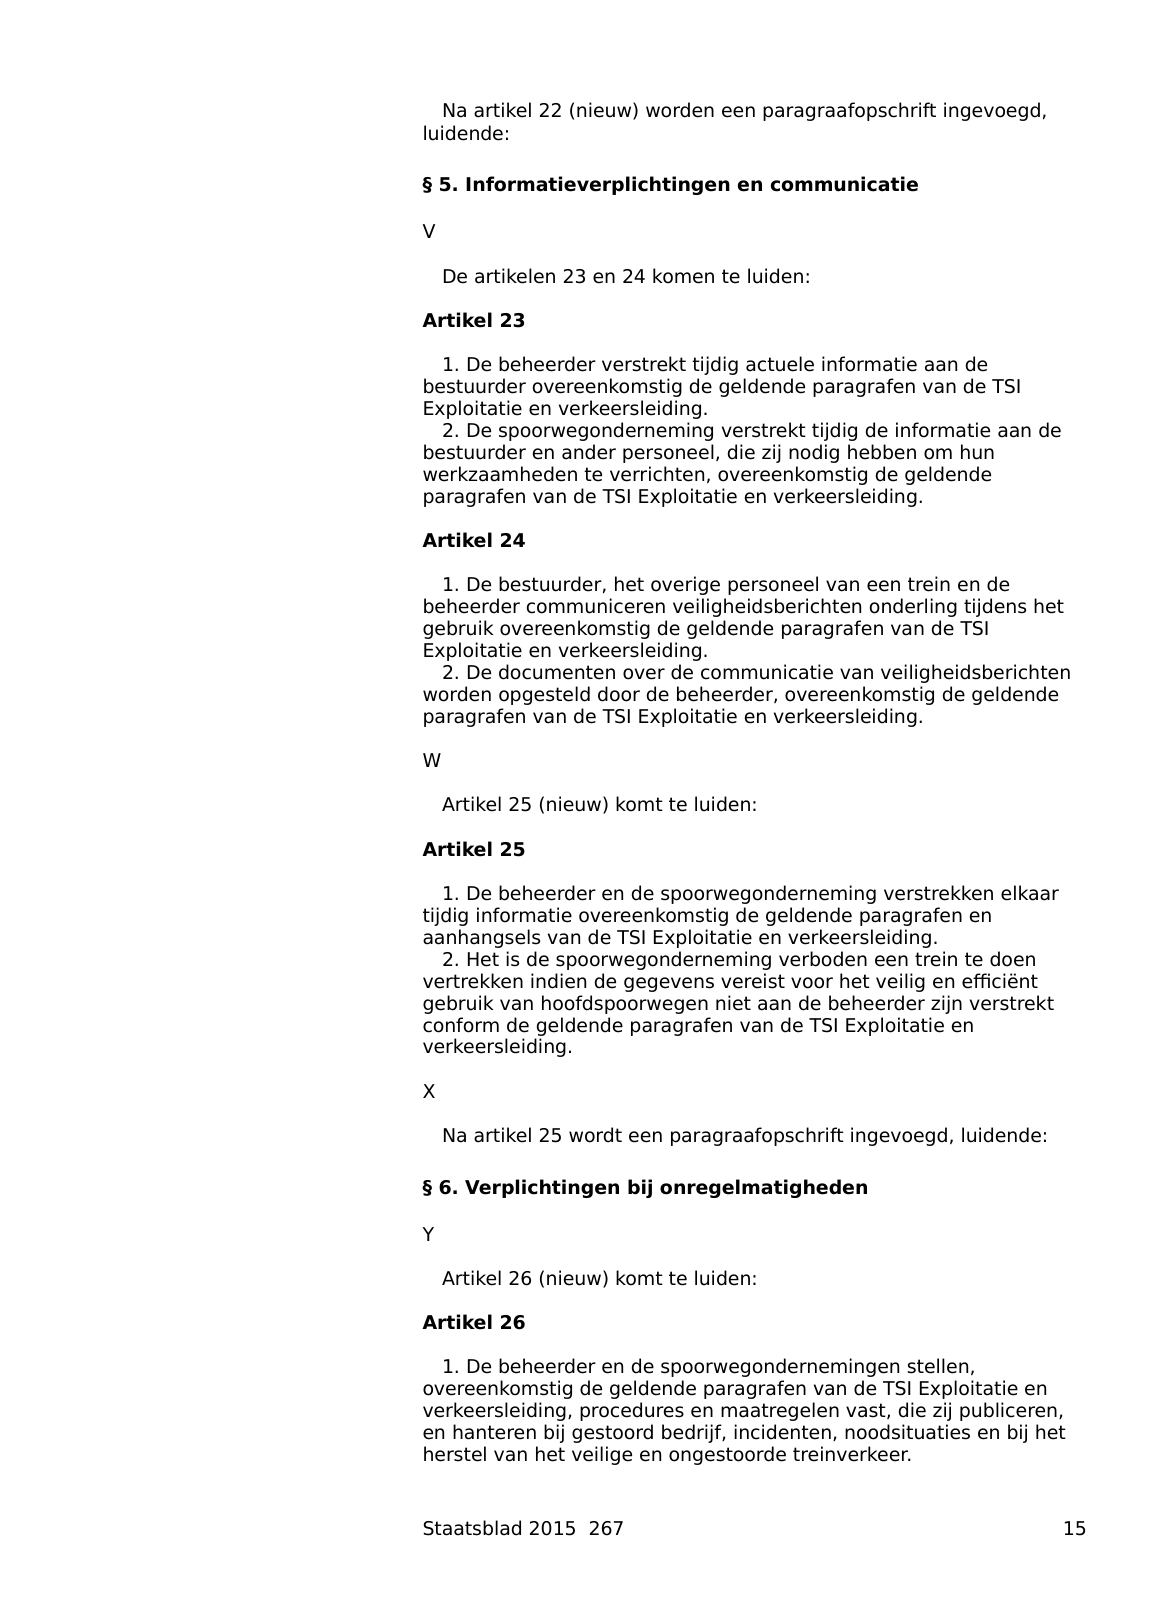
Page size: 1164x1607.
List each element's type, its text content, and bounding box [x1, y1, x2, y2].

text 1. De beheerder en de spoorwegondernemingen stellen, overeenkomstig de geldende paragrafen van de TSI Exploitatie en verkeersleiding, procedures en maatregelen vast, die zij publiceren, en hanteren bij gestoord bedrijf, incidenten, noodsituaties en bij het herstel van het veilige en ongestoorde treinverkeer. [422, 1356, 1087, 1466]
subtitle § 6. Verplichtingen bij onregelmatigheden [422, 1177, 1087, 1199]
text Na artikel 22 (nieuw) worden een paragraafopschrift ingevoegd, luidende: [422, 100, 1087, 144]
subtitle Artikel 26 [422, 1312, 1087, 1334]
subtitle Artikel 23 [422, 310, 1087, 332]
subtitle Artikel 25 [422, 838, 1087, 860]
subtitle § 5. Informatieverplichtingen en communicatie [422, 174, 1087, 196]
text De artikelen 23 en 24 komen te luiden: [422, 266, 1087, 287]
text W [422, 750, 1087, 772]
text 1. De beheerder en de spoorwegonderneming verstrekken elkaar tijdig informatie overeenkomstig de geldende paragrafen en aanhangsels van de TSI Exploitatie en verkeersleiding. [422, 883, 1087, 948]
text Na artikel 25 wordt een paragraafopschrift ingevoegd, luidende: [422, 1125, 1087, 1147]
text Y [422, 1224, 1087, 1246]
text 2. De spoorwegonderneming verstrekt tijdig de informatie aan de bestuurder en ander personeel, die zij nodig hebben om hun werkzaamheden te verrichten, overeenkomstig de geldende paragrafen van de TSI Exploitatie en verkeersleiding. [422, 420, 1087, 508]
text Artikel 26 (nieuw) komt te luiden: [422, 1268, 1087, 1290]
text V [422, 221, 1087, 243]
text 1. De beheerder verstrekt tijdig actuele informatie aan de bestuurder overeenkomstig de geldende paragrafen van de TSI Exploitatie en verkeersleiding. [422, 354, 1087, 420]
text 2. De documenten over de communicatie van veiligheidsberichten worden opgesteld door de beheerder, overeenkomstig de geldende paragrafen van de TSI Exploitatie en verkeersleiding. [422, 662, 1087, 728]
subtitle Artikel 24 [422, 530, 1087, 552]
text 2. Het is de spoorwegonderneming verboden een trein te doen vertrekken indien de gegevens vereist voor het veilig en efficiënt gebruik van hoofdspoorwegen niet aan de beheerder zijn verstrekt conform de geldende paragrafen van de TSI Exploitatie en verkeersleiding. [422, 948, 1087, 1058]
text Artikel 25 (nieuw) komt te luiden: [422, 794, 1087, 816]
text 1. De bestuurder, het overige personeel van een trein en de beheerder communiceren veiligheidsberichten onderling tijdens het gebruik overeenkomstig de geldende paragrafen van de TSI Exploitatie en verkeersleiding. [422, 574, 1087, 662]
text X [422, 1081, 1087, 1103]
